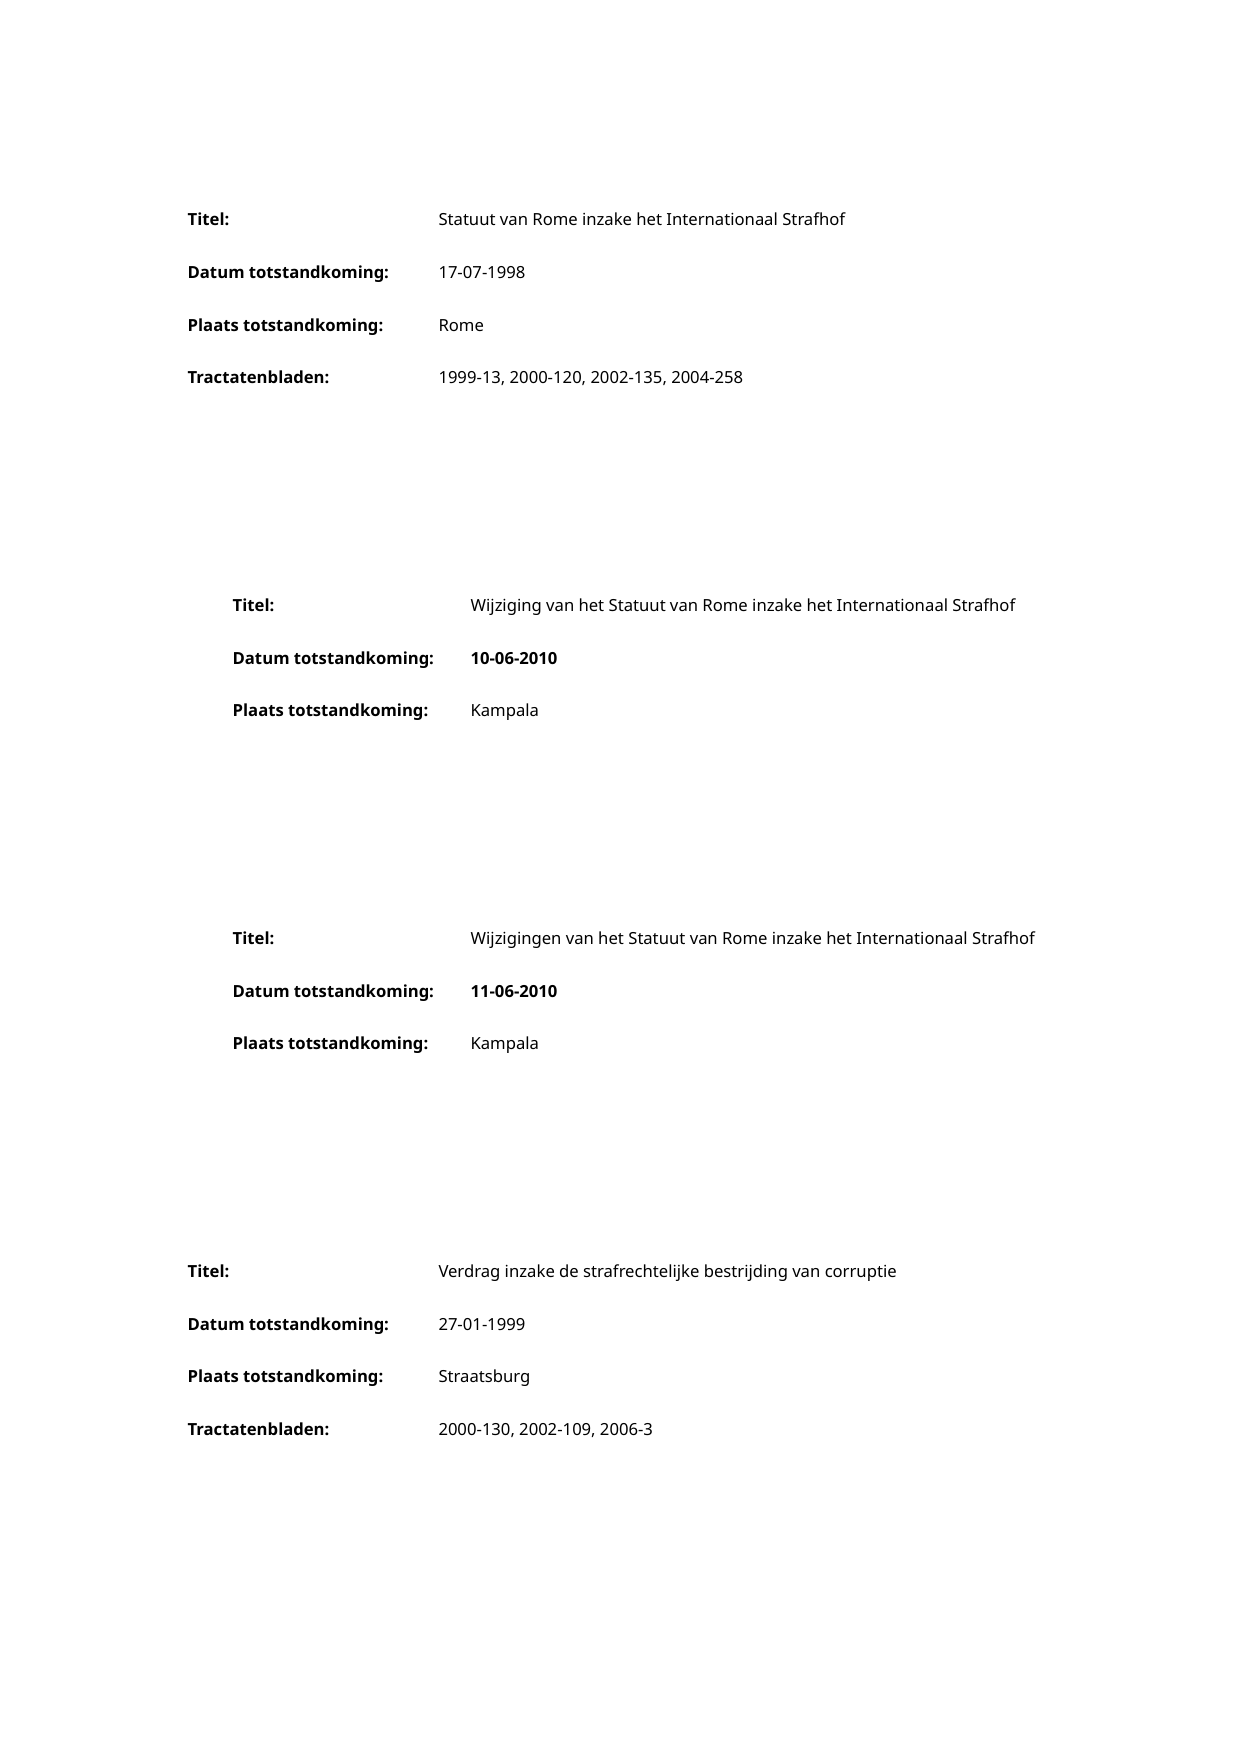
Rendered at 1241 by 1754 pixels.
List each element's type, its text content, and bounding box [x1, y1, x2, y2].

table_header Wijzigingen van het Statuut van Rome inzake het Internationaal Strafhof [470, 926, 1053, 979]
table_header Titel: [233, 594, 470, 646]
table_cell Kampala [470, 1032, 1053, 1084]
table_cell Datum totstandkoming: [188, 1312, 438, 1365]
table_header Statuut van Rome inzake het Internationaal Strafhof [438, 208, 1053, 261]
table_cell Tractatenbladen: [188, 1418, 438, 1470]
table_cell Tractatenbladen: [188, 366, 438, 419]
table_cell Plaats totstandkoming: [233, 1032, 470, 1084]
table_cell Datum totstandkoming: [233, 646, 470, 699]
table_cell [233, 752, 1053, 810]
table_cell Rome [438, 313, 1053, 366]
table_cell [188, 1470, 1053, 1529]
table_cell 27-01-1999 [438, 1312, 1053, 1365]
table_cell 17-07-1998 [438, 261, 1053, 313]
table_cell Plaats totstandkoming: [188, 1365, 438, 1417]
table_header Verdrag inzake de strafrechtelijke bestrijding van corruptie [438, 1259, 1053, 1312]
table_cell Datum totstandkoming: [233, 979, 470, 1032]
table_header Titel: [188, 1259, 438, 1312]
table_cell Kampala [470, 699, 1053, 752]
table_header Wijziging van het Statuut van Rome inzake het Internationaal Strafhof [470, 594, 1053, 646]
table_cell [188, 419, 1053, 477]
table_cell Plaats totstandkoming: [188, 313, 438, 366]
table_header Titel: [233, 926, 470, 979]
table_header Titel: [188, 208, 438, 261]
table_cell Straatsburg [438, 1365, 1053, 1417]
table_cell [233, 1085, 1053, 1143]
table_cell 1999-13, 2000-120, 2002-135, 2004-258 [438, 366, 1053, 419]
table_cell 2000-130, 2002-109, 2006-3 [438, 1418, 1053, 1470]
table_cell 11-06-2010 [470, 979, 1053, 1032]
table_cell Datum totstandkoming: [188, 261, 438, 313]
table_cell 10-06-2010 [470, 646, 1053, 699]
table_cell Plaats totstandkoming: [233, 699, 470, 752]
